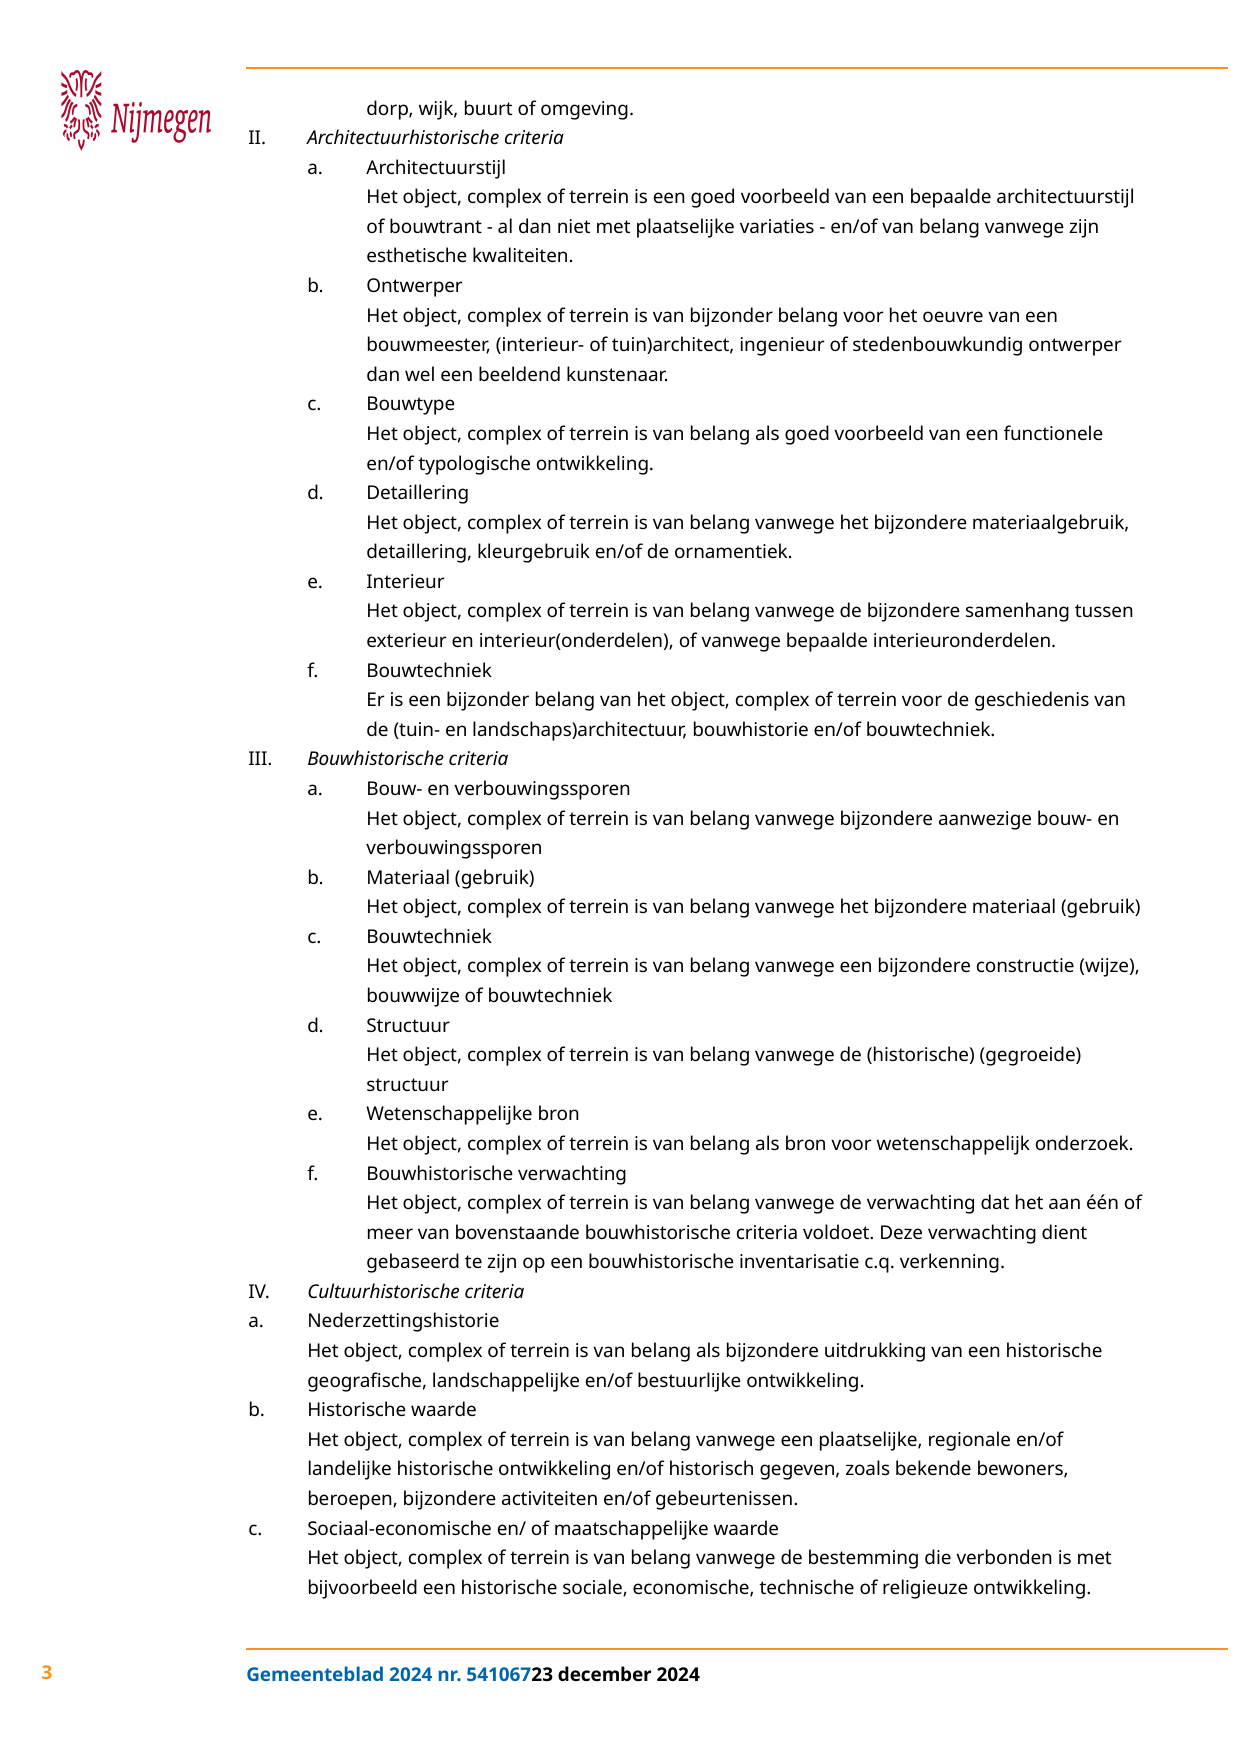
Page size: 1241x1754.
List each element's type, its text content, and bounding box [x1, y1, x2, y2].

list Wetenschappelijke bron [307, 1101, 1152, 1126]
list Het object, complex of terrein is van belang vanwege een plaatselijke, regionale en/of landelijke historische ontwikkeling en/of historisch gegeven, zoals bekende bewoners, beroepen, bijzondere activiteiten en/of gebeurtenissen. [248, 1426, 1152, 1511]
list Ontwerper [307, 272, 1152, 298]
list Het object, complex of terrein is van belang vanwege een bijzondere constructie (wijze), bouwwijze of bouwtechniek [307, 953, 1152, 1008]
list Bouwtechniek [307, 923, 1152, 949]
list Bouwtechniek [307, 657, 1152, 683]
list Het object, complex of terrein is van belang vanwege het bijzondere materiaalgebruik, detaillering, kleurgebruik en/of de ornamentiek. [307, 509, 1152, 564]
list Interieur [307, 568, 1152, 594]
list Het object, complex of terrein is van belang vanwege het bijzondere materiaal (gebruik) [307, 893, 1152, 919]
list Het object, complex of terrein is van belang vanwege de (historische) (gegroeide) structuur [307, 1041, 1152, 1097]
list Sociaal-economische en/ of maatschappelijke waarde [248, 1515, 1152, 1541]
list Het object, complex of terrein is van belang als goed voorbeeld van een functionele en/of typologische ontwikkeling. [307, 420, 1152, 476]
list Structuur [307, 1012, 1152, 1038]
list Het object, complex of terrein is van belang vanwege bijzondere aanwezige bouw- en verbouwingssporen [307, 805, 1152, 860]
list Detaillering [307, 479, 1152, 505]
list Nederzettingshistorie [248, 1308, 1152, 1333]
list Het object, complex of terrein is een goed voorbeeld van een bepaalde architectuurstijl of bouwtrant - al dan niet met plaatselijke variaties - en/of van belang vanwege zijn esthetische kwaliteiten. [307, 183, 1152, 268]
list Bouwhistorische criteria [248, 746, 1152, 771]
list dorp, wijk, buurt of omgeving. [307, 95, 1152, 121]
list Materiaal (gebruik) [307, 864, 1152, 890]
list Het object, complex of terrein is van belang vanwege de bijzondere samenhang tussen exterieur en interieur(onderdelen), of vanwege bepaalde interieuronderdelen. [307, 598, 1152, 653]
picture [41, 47, 231, 172]
list Bouwtype [307, 391, 1152, 416]
list Bouw- en verbouwingssporen [307, 775, 1152, 801]
list Er is een bijzonder belang van het object, complex of terrein voor de geschiedenis van de (tuin- en landschaps)architectuur, bouwhistorie en/of bouwtechniek. [307, 686, 1152, 742]
list Het object, complex of terrein is van belang als bijzondere uitdrukking van een historische geografische, landschappelijke en/of bestuurlijke ontwikkeling. [248, 1337, 1152, 1393]
list Historische waarde [248, 1396, 1152, 1422]
list Het object, complex of terrein is van bijzonder belang voor het oeuvre van een bouwmeester, (interieur- of tuin)architect, ingenieur of stedenbouwkundig ontwerper dan wel een beeldend kunstenaar. [307, 302, 1152, 387]
list Het object, complex of terrein is van belang vanwege de verwachting dat het aan één of meer van bovenstaande bouwhistorische criteria voldoet. Deze verwachting dient gebaseerd te zijn op een bouwhistorische inventarisatie c.q. verkenning. [307, 1189, 1152, 1274]
list Bouwhistorische verwachting [307, 1160, 1152, 1186]
list Het object, complex of terrein is van belang vanwege de bestemming die verbonden is met bijvoorbeeld een historische sociale, economische, technische of religieuze ontwikkeling. [248, 1544, 1152, 1600]
list Het object, complex of terrein is van belang als bron voor wetenschappelijk onderzoek. [307, 1130, 1152, 1156]
list Architectuurstijl [307, 154, 1152, 180]
list Cultuurhistorische criteria [248, 1278, 1152, 1304]
list Architectuurhistorische criteria [248, 124, 1152, 150]
